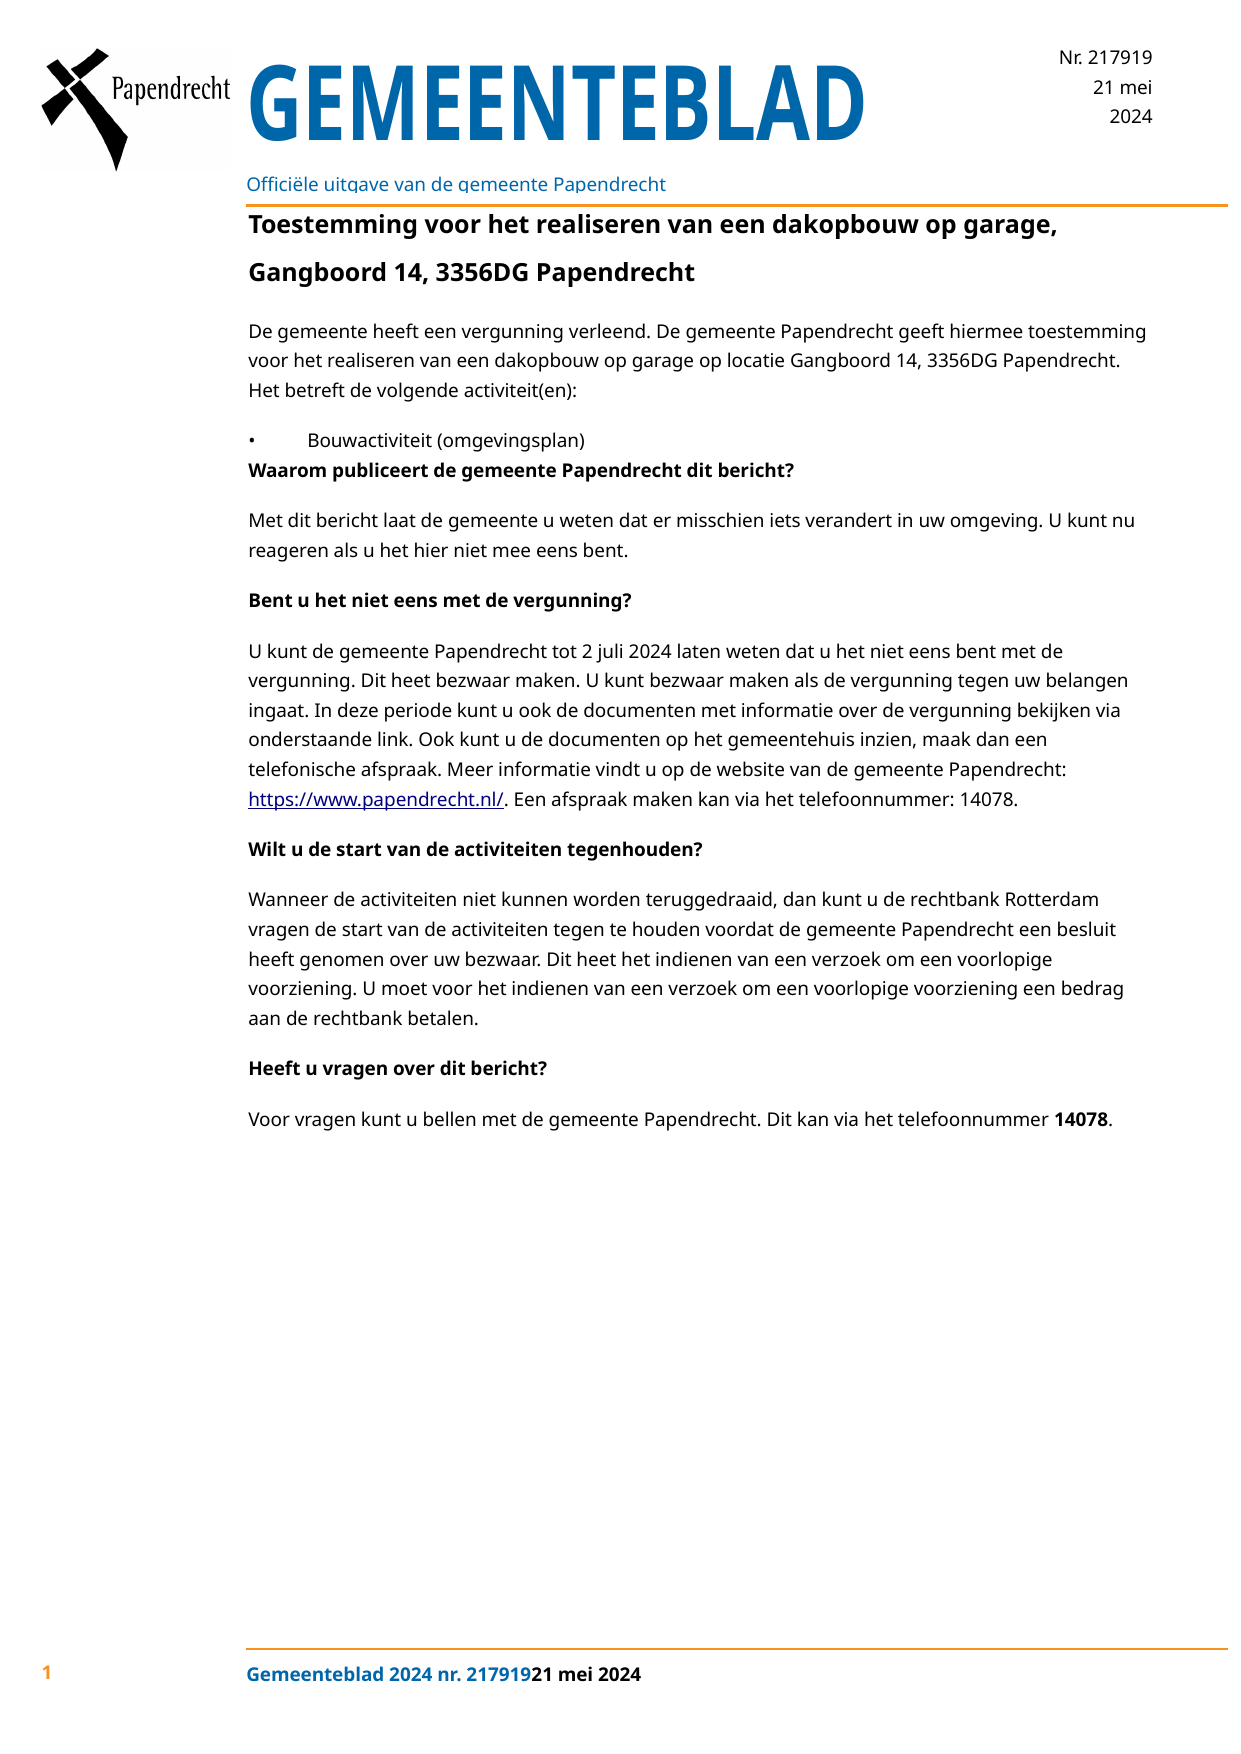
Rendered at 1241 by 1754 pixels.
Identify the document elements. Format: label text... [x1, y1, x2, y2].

text Wilt u de start van de activiteiten tegenhouden? [248, 836, 1152, 862]
text Wanneer de activiteiten niet kunnen worden teruggedraaid, dan kunt u de rechtbank Rotterdam vragen de start van de activiteiten tegen te houden voordat de gemeente Papendrecht een besluit heeft genomen over uw bezwaar. Dit heet het indienen van een verzoek om een voorlopige voorziening. U moet voor het indienen van een verzoek om een voorlopige voorziening een bedrag aan de rechtbank betalen. [248, 887, 1152, 1031]
text Bent u het niet eens met de vergunning? [248, 587, 1152, 613]
text Toestemming voor het realiseren van een dakopbouw op garage, Gangboord 14, 3356DG Papendrecht [248, 207, 1152, 288]
text Waarom publiceert de gemeente Papendrecht dit bericht? [248, 457, 1152, 483]
list Bouwactiviteit (omgevingsplan) [248, 427, 1152, 453]
picture [41, 47, 231, 172]
text U kunt de gemeente Papendrecht tot 2 juli 2024 laten weten dat u het niet eens bent met de vergunning. Dit heet bezwaar maken. U kunt bezwaar maken als de vergunning tegen uw belangen ingaat. In deze periode kunt u ook de documenten met informatie over de vergunning bekijken via onderstaande link. Ook kunt u de documenten op het gemeentehuis inzien, maak dan een telefonische afspraak. Meer informatie vindt u op de website van de gemeente Papendrecht: https://www.papendrecht.nl/. Een afspraak maken kan via het telefoonnummer: 14078. [248, 638, 1152, 812]
text Heeft u vragen over dit bericht? [248, 1055, 1152, 1081]
text Voor vragen kunt u bellen met de gemeente Papendrecht. Dit kan via het telefoonnummer 14078. [248, 1106, 1152, 1132]
text De gemeente heeft een vergunning verleend. De gemeente Papendrecht geeft hiermee toestemming voor het realiseren van een dakopbouw op garage op locatie Gangboord 14, 3356DG Papendrecht. Het betreft de volgende activiteit(en): [248, 318, 1152, 403]
text Met dit bericht laat de gemeente u weten dat er misschien iets verandert in uw omgeving. U kunt nu reageren als u het hier niet mee eens bent. [248, 507, 1152, 563]
